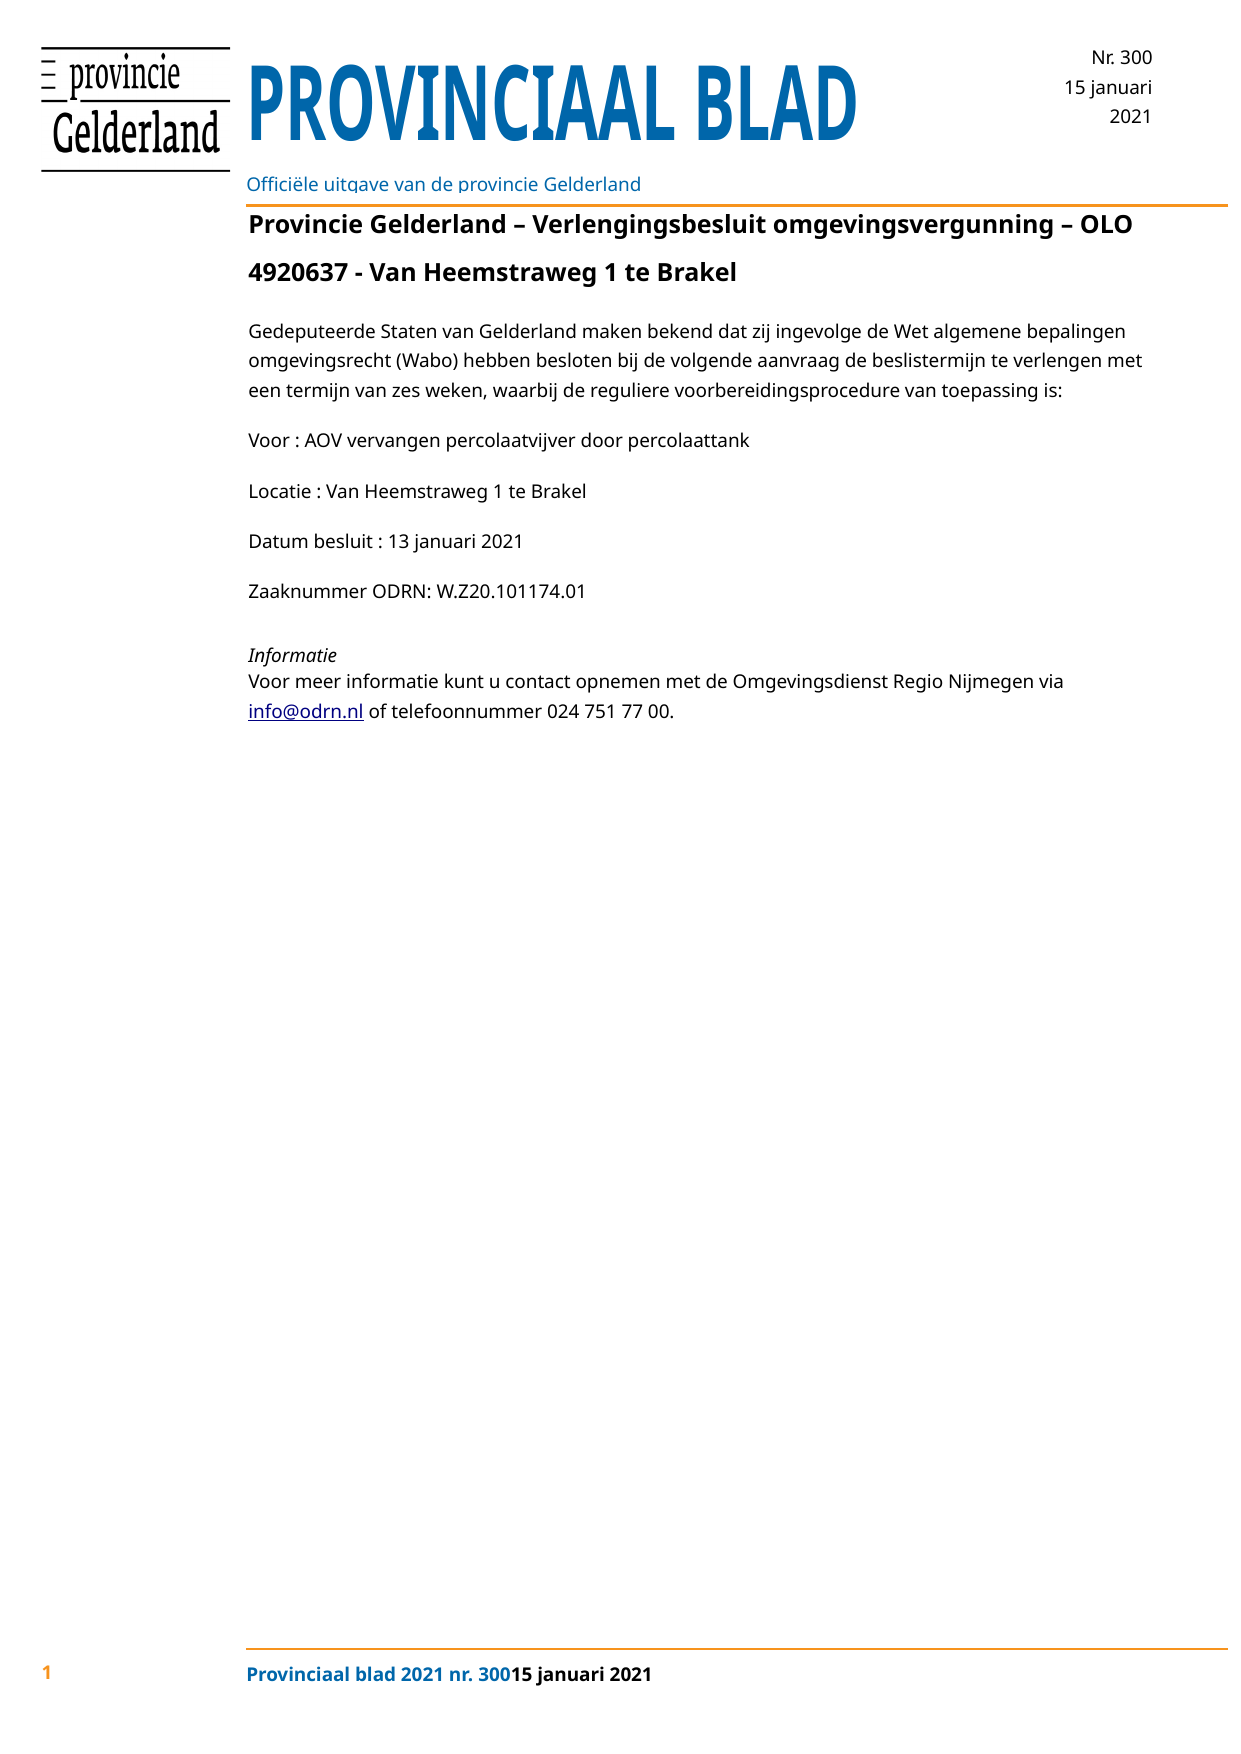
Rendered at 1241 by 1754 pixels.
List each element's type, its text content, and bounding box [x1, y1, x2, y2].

text Informatie [248, 643, 1152, 668]
text Datum besluit : 13 januari 2021 [248, 528, 1152, 554]
text Gedeputeerde Staten van Gelderland maken bekend dat zij ingevolge de Wet algemene bepalingen omgevingsrecht (Wabo) hebben besloten bij de volgende aanvraag de beslistermijn te verlengen met een termijn van zes weken, waarbij de reguliere voorbereidingsprocedure van toepassing is: [248, 318, 1152, 403]
text Locatie : Van Heemstraweg 1 te Brakel [248, 478, 1152, 504]
picture [41, 47, 231, 172]
text Voor meer informatie kunt u contact opnemen met de Omgevingsdienst Regio Nijmegen via info@odrn.nl of telefoonnummer 024 751 77 00. [248, 668, 1152, 724]
text Zaaknummer ODRN: W.Z20.101174.01 [248, 579, 1152, 604]
text Voor : AOV vervangen percolaatvijver door percolaattank [248, 427, 1152, 453]
text Provincie Gelderland – Verlengingsbesluit omgevingsvergunning – OLO 4920637 - Van Heemstraweg 1 te Brakel [248, 207, 1152, 288]
